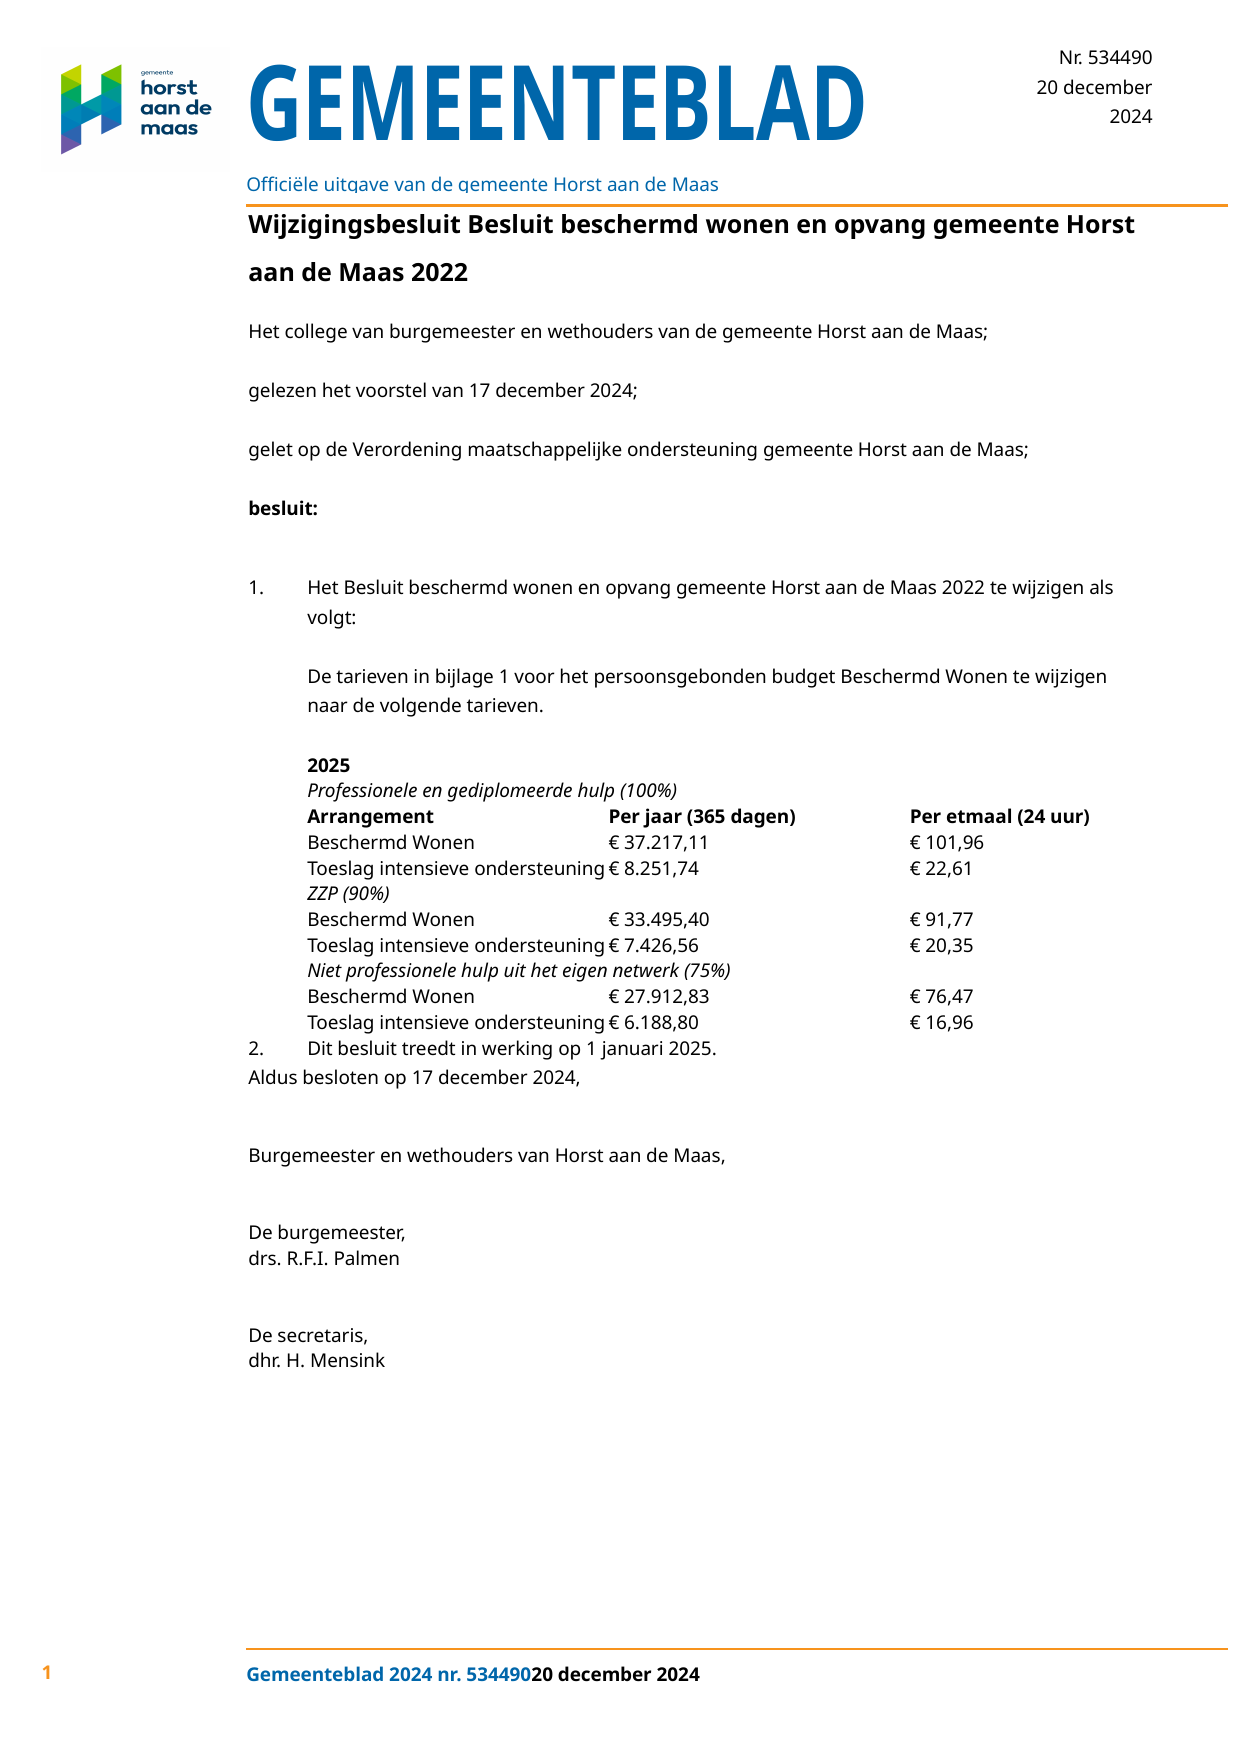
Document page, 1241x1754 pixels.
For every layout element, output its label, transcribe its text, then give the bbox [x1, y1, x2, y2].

text De secretaris, [248, 1322, 1152, 1348]
table_cell Beschermd Wonen [307, 984, 608, 1009]
text Het college van burgemeester en wethouders van de gemeente Horst aan de Maas; [248, 318, 1152, 344]
table_cell Beschermd Wonen [307, 829, 608, 855]
table_cell € 6.188,80 [608, 1009, 909, 1035]
table_cell € 8.251,74 [608, 855, 909, 881]
table_cell Toeslag intensieve ondersteuning [307, 1009, 608, 1035]
list Dit besluit treedt in werking op 1 januari 2025. [248, 1035, 1152, 1061]
text gelet op de Verordening maatschappelijke ondersteuning gemeente Horst aan de Maas; [248, 436, 1152, 462]
table_cell Toeslag intensieve ondersteuning [307, 855, 608, 881]
list Het Besluit beschermd wonen en opvang gemeente Horst aan de Maas 2022 te wijzigen als volgt: [248, 574, 1152, 629]
text De burgemeester, [248, 1219, 1152, 1245]
text Wijzigingsbesluit Besluit beschermd wonen en opvang gemeente Horst aan de Maas 2022 [248, 207, 1152, 288]
table_cell € 37.217,11 [608, 829, 909, 855]
table_header 2025 [307, 752, 1211, 778]
table_cell Beschermd Wonen [307, 906, 608, 932]
table_cell Arrangement [307, 803, 608, 829]
table_cell ZZP (90%) [307, 881, 1211, 906]
text Aldus besloten op 17 december 2024, [248, 1064, 1152, 1090]
table_cell € 16,96 [910, 1009, 1211, 1035]
table_cell € 91,77 [910, 906, 1211, 932]
table_cell Toeslag intensieve ondersteuning [307, 932, 608, 958]
list De tarieven in bijlage 1 voor het persoonsgebonden budget Beschermd Wonen te wijzigen naar de volgende tarieven. [248, 663, 1152, 718]
table_cell Professionele en gediplomeerde hulp (100%) [307, 778, 1211, 803]
table_cell Per jaar (365 dagen) [608, 803, 909, 829]
table_cell € 20,35 [910, 932, 1211, 958]
table_cell Per etmaal (24 uur) [910, 803, 1211, 829]
picture [41, 47, 231, 172]
table_cell € 27.912,83 [608, 984, 909, 1009]
text gelezen het voorstel van 17 december 2024; [248, 377, 1152, 403]
text dhr. H. Mensink [248, 1348, 1152, 1373]
text Burgemeester en wethouders van Horst aan de Maas, [248, 1142, 1152, 1167]
text besluit: [248, 495, 1152, 521]
table_cell € 7.426,56 [608, 932, 909, 958]
table_cell € 33.495,40 [608, 906, 909, 932]
table_cell Niet professionele hulp uit het eigen netwerk (75%) [307, 958, 1211, 983]
text drs. R.F.I. Palmen [248, 1245, 1152, 1270]
table_cell € 76,47 [910, 984, 1211, 1009]
table_cell € 22,61 [910, 855, 1211, 881]
table_cell € 101,96 [910, 829, 1211, 855]
